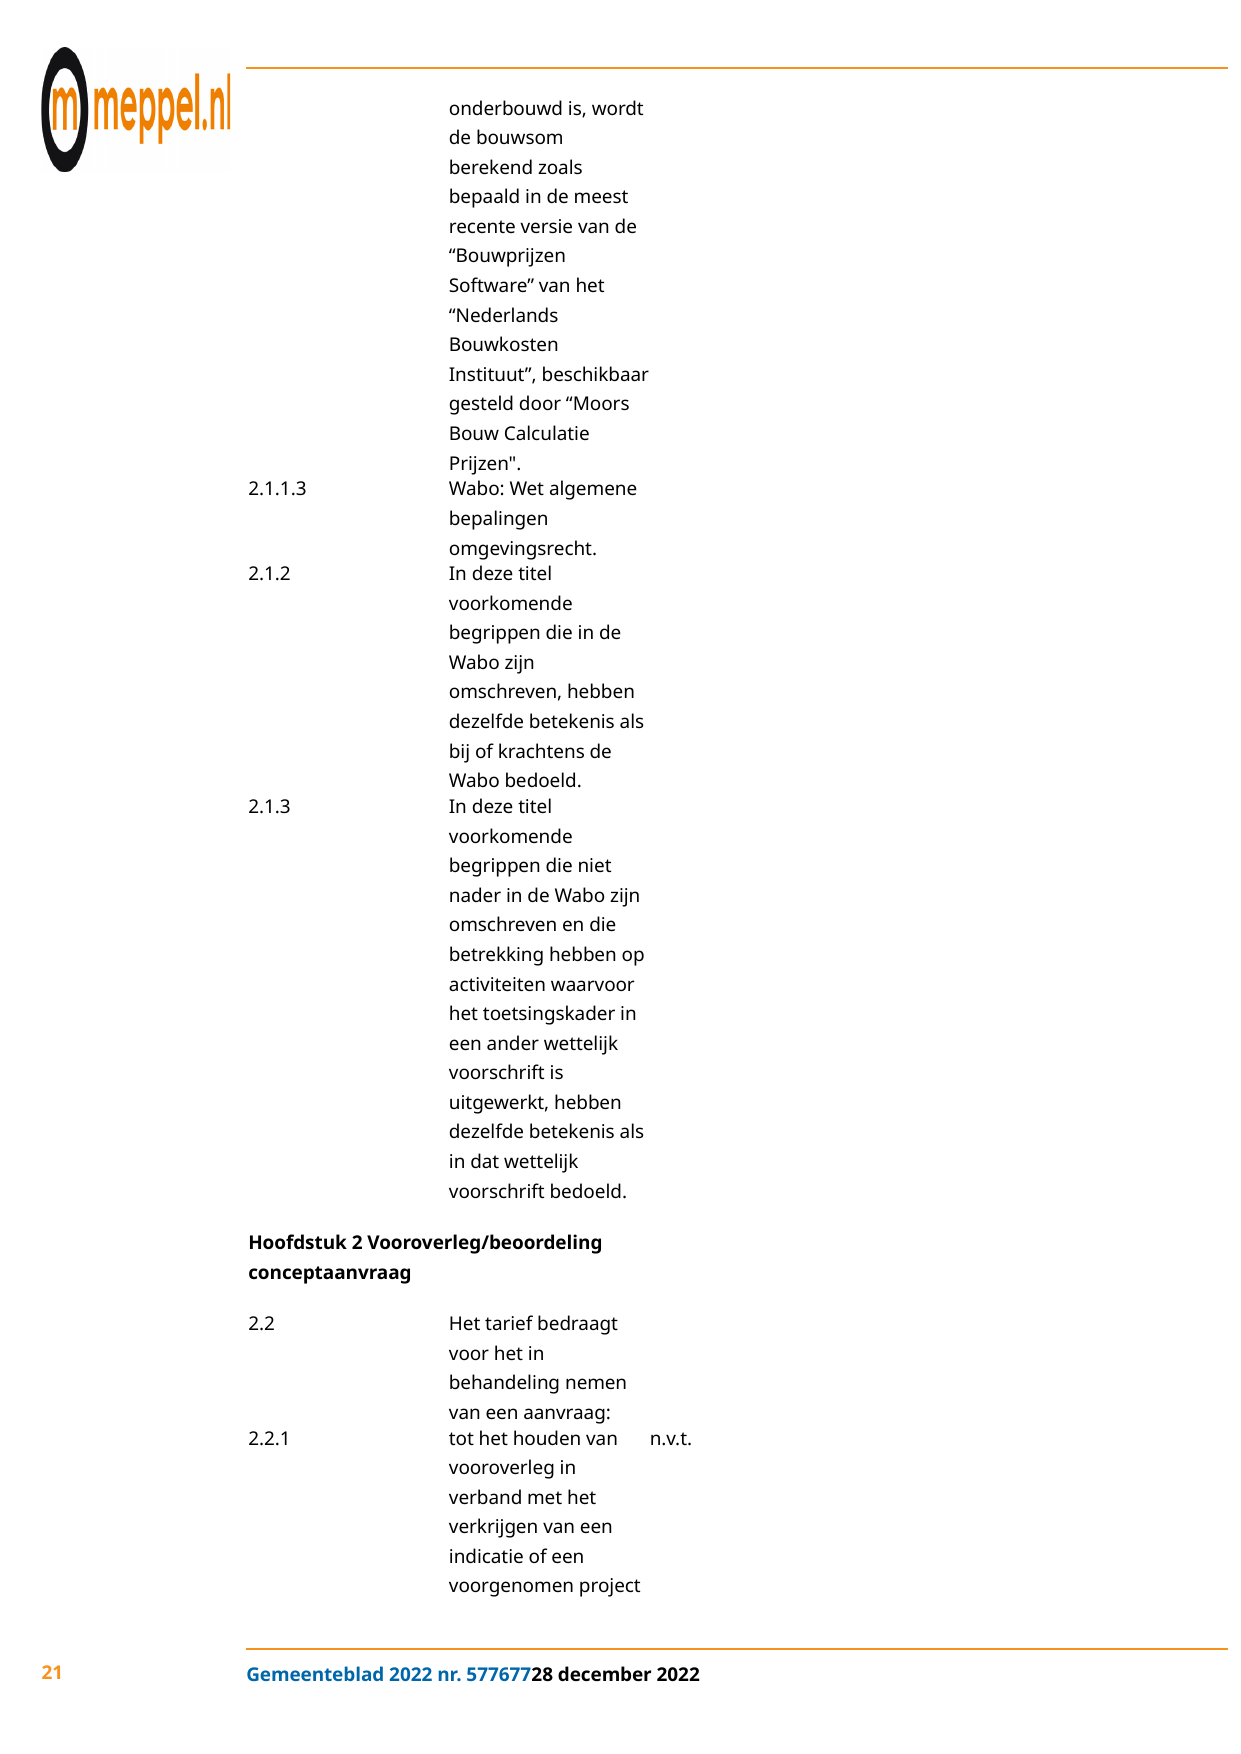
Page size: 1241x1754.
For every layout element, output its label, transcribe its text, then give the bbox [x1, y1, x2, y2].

table_cell [650, 1229, 951, 1284]
table_cell [951, 1425, 1152, 1598]
table_cell [650, 1285, 951, 1310]
table_cell onderbouwd is, wordt de bouwsom berekend zoals bepaald in de meest recente versie van de “Bouwprijzen Software” van het “Nederlands Bouwkosten Instituut”, beschikbaar gesteld door “Moors Bouw Calculatie Prijzen". [449, 95, 649, 476]
picture [41, 47, 231, 172]
table_cell [951, 1204, 1152, 1229]
table_cell [951, 793, 1152, 1203]
table_cell In deze titel voorkomende begrippen die in de Wabo zijn omschreven, hebben dezelfde betekenis als bij of krachtens de Wabo bedoeld. [449, 560, 649, 793]
table_cell 2.1.2 [248, 560, 449, 793]
table_cell [951, 1285, 1152, 1310]
table_cell 2.2 [248, 1310, 449, 1425]
table_cell [951, 560, 1152, 793]
table_cell [650, 793, 951, 1203]
table_cell 2.1.3 [248, 793, 449, 1203]
table_cell Het tarief bedraagt voor het in behandeling nemen van een aanvraag: [449, 1310, 649, 1425]
table_cell [248, 1204, 449, 1229]
table_cell [449, 1285, 649, 1310]
table_cell Wabo: Wet algemene bepalingen omgevingsrecht. [449, 476, 649, 560]
table_cell [951, 1310, 1152, 1425]
table_cell [951, 476, 1152, 560]
table_cell [248, 1285, 449, 1310]
table_cell n.v.t. [650, 1425, 951, 1598]
table_cell [951, 95, 1152, 476]
table_cell [650, 476, 951, 560]
table_cell In deze titel voorkomende begrippen die niet nader in de Wabo zijn omschreven en die betrekking hebben op activiteiten waarvoor het toetsingskader in een ander wettelijk voorschrift is uitgewerkt, hebben dezelfde betekenis als in dat wettelijk voorschrift bedoeld. [449, 793, 649, 1203]
table_cell 2.2.1 [248, 1425, 449, 1598]
table_cell [449, 1204, 649, 1229]
table_cell [248, 95, 449, 476]
table_cell [650, 1310, 951, 1425]
table_cell [650, 1204, 951, 1229]
table_cell tot het houden van vooroverleg in verband met het verkrijgen van een indicatie of een voorgenomen project [449, 1425, 649, 1598]
table_cell [951, 1229, 1152, 1284]
table_cell 2.1.1.3 [248, 476, 449, 560]
table_cell [650, 95, 951, 476]
table_cell Hoofdstuk 2 Vooroverleg/beoordeling conceptaanvraag [248, 1229, 649, 1284]
table_cell [650, 560, 951, 793]
